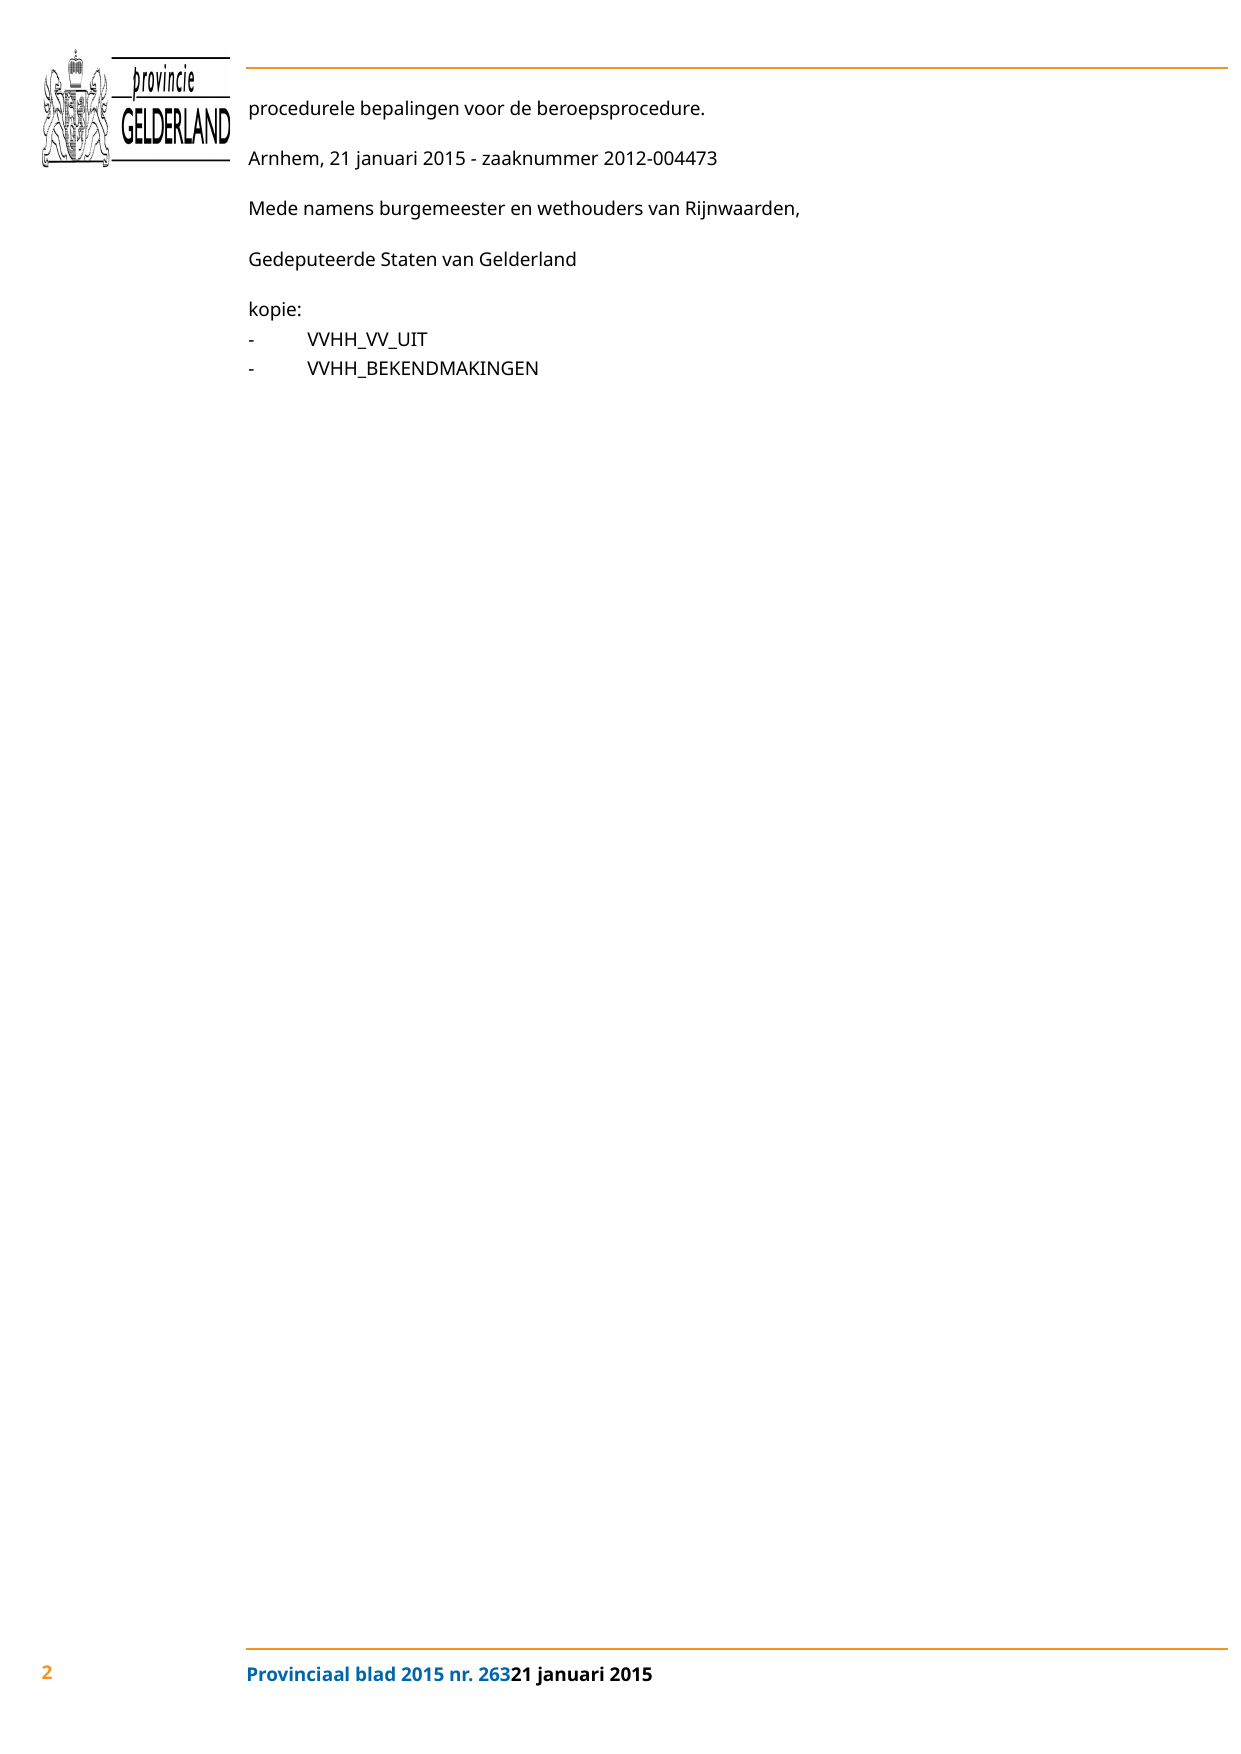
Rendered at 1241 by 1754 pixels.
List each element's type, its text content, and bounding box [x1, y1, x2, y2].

text kopie: [248, 296, 1152, 322]
text Arnhem, 21 januari 2015 - zaaknummer 2012-004473 [248, 145, 1152, 171]
list VVHH_VV_UIT [248, 326, 1152, 352]
text Gedeputeerde Staten van Gelderland [248, 246, 1152, 272]
text Mede namens burgemeester en wethouders van Rijnwaarden, [248, 196, 1152, 221]
text procedurele bepalingen voor de beroepsprocedure. [248, 95, 1152, 121]
list VVHH_BEKENDMAKINGEN [248, 356, 1152, 381]
picture [41, 47, 231, 172]
